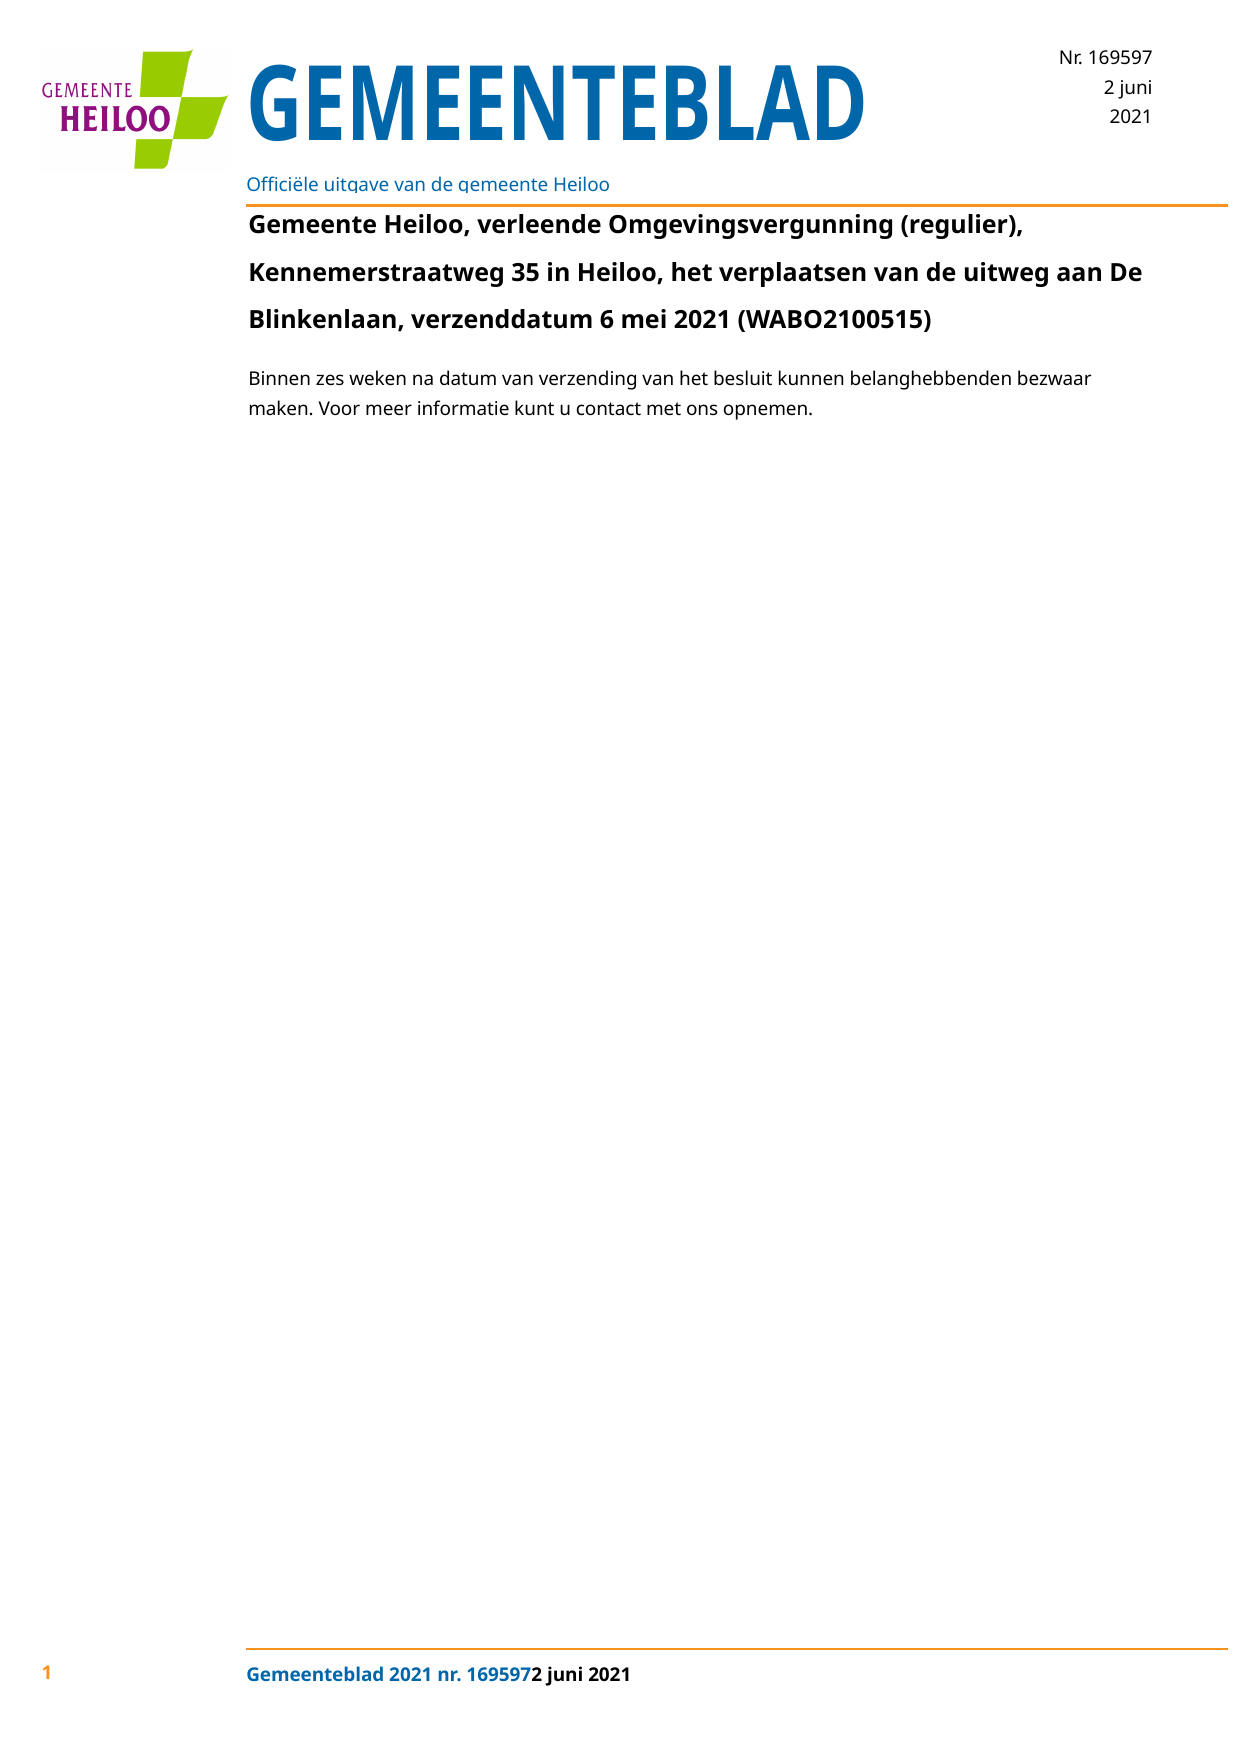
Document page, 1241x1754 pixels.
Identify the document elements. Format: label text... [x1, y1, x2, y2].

text Gemeente Heiloo, verleende Omgevingsvergunning (regulier), Kennemerstraatweg 35 in Heiloo, het verplaatsen van de uitweg aan De Blinkenlaan, verzenddatum 6 mei 2021 (WABO2100515) [248, 207, 1152, 336]
text Binnen zes weken na datum van verzending van het besluit kunnen belanghebbenden bezwaar maken. Voor meer informatie kunt u contact met ons opnemen. [248, 366, 1152, 421]
picture [41, 47, 231, 172]
